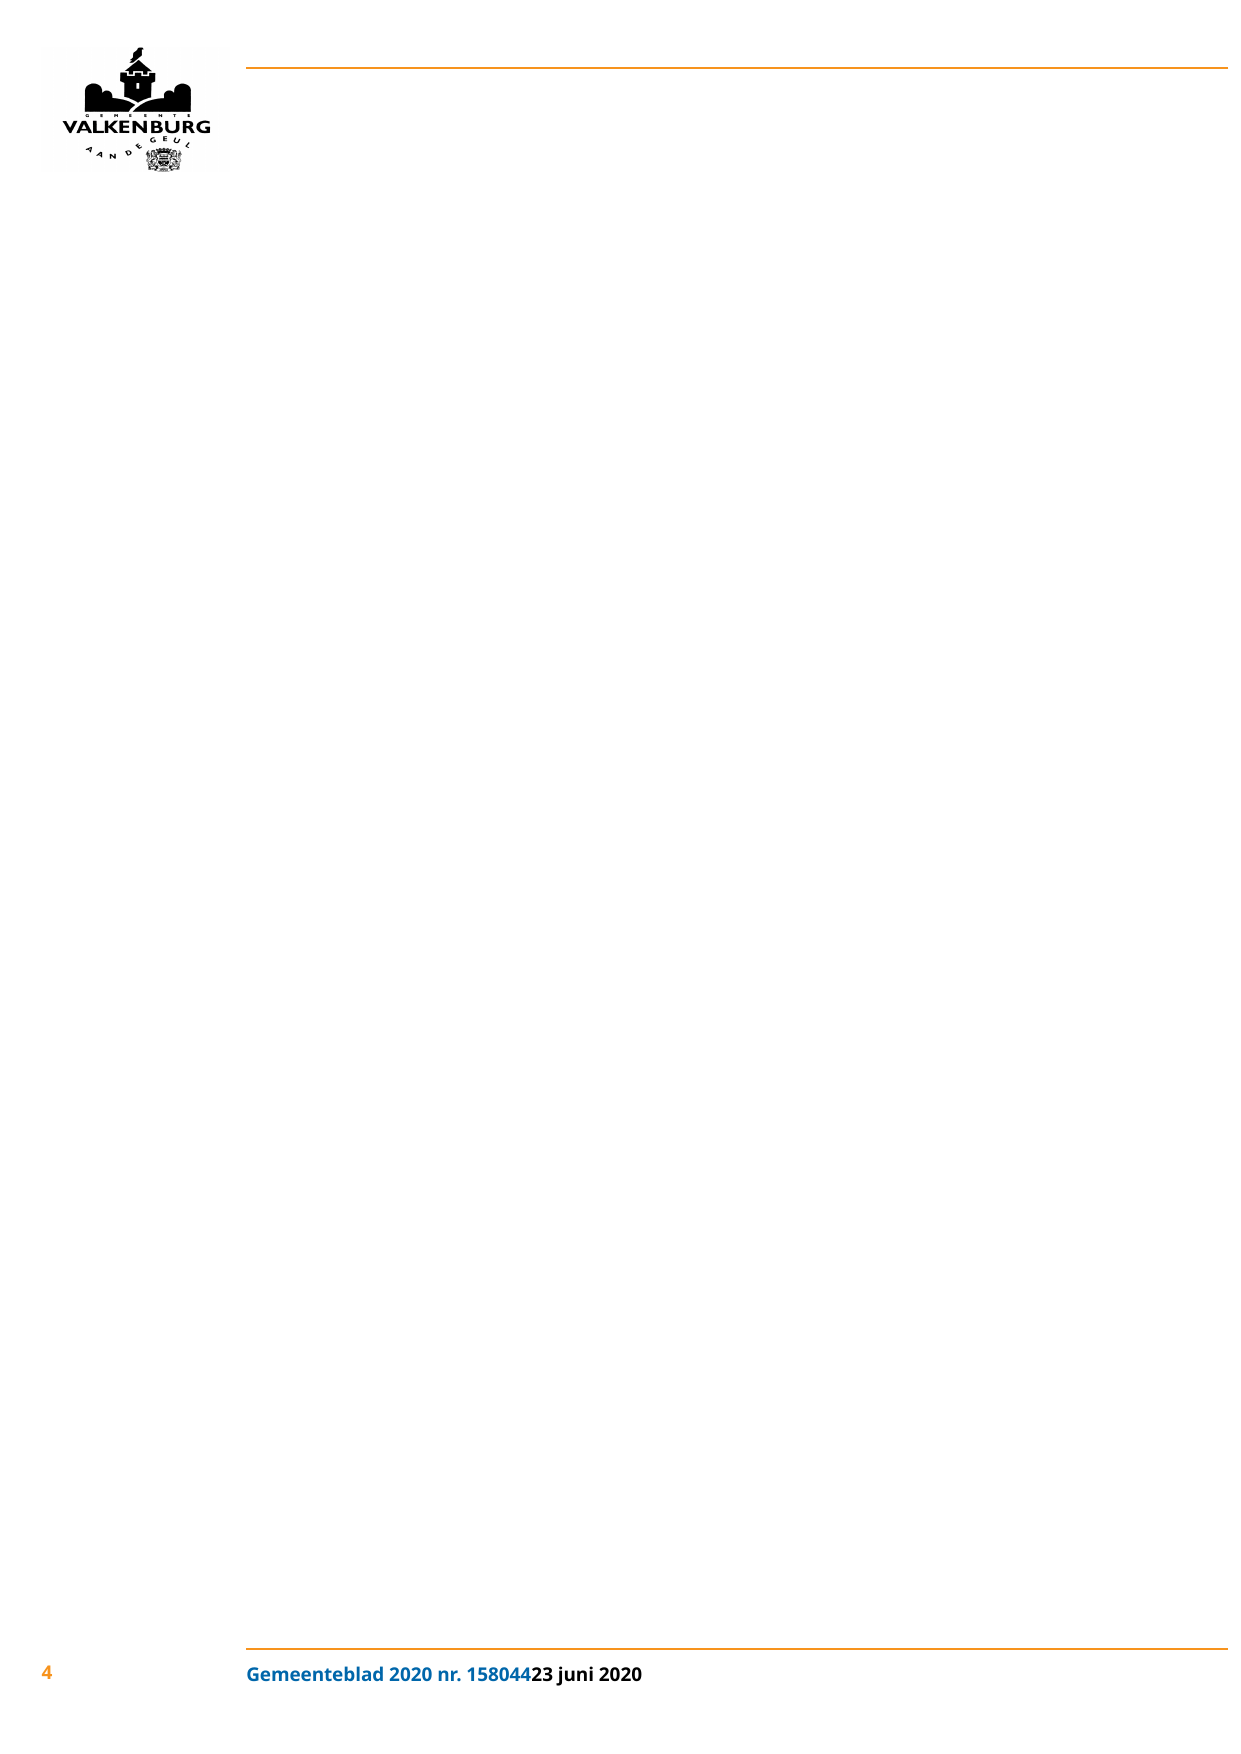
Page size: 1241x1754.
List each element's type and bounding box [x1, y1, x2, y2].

picture [41, 47, 231, 172]
